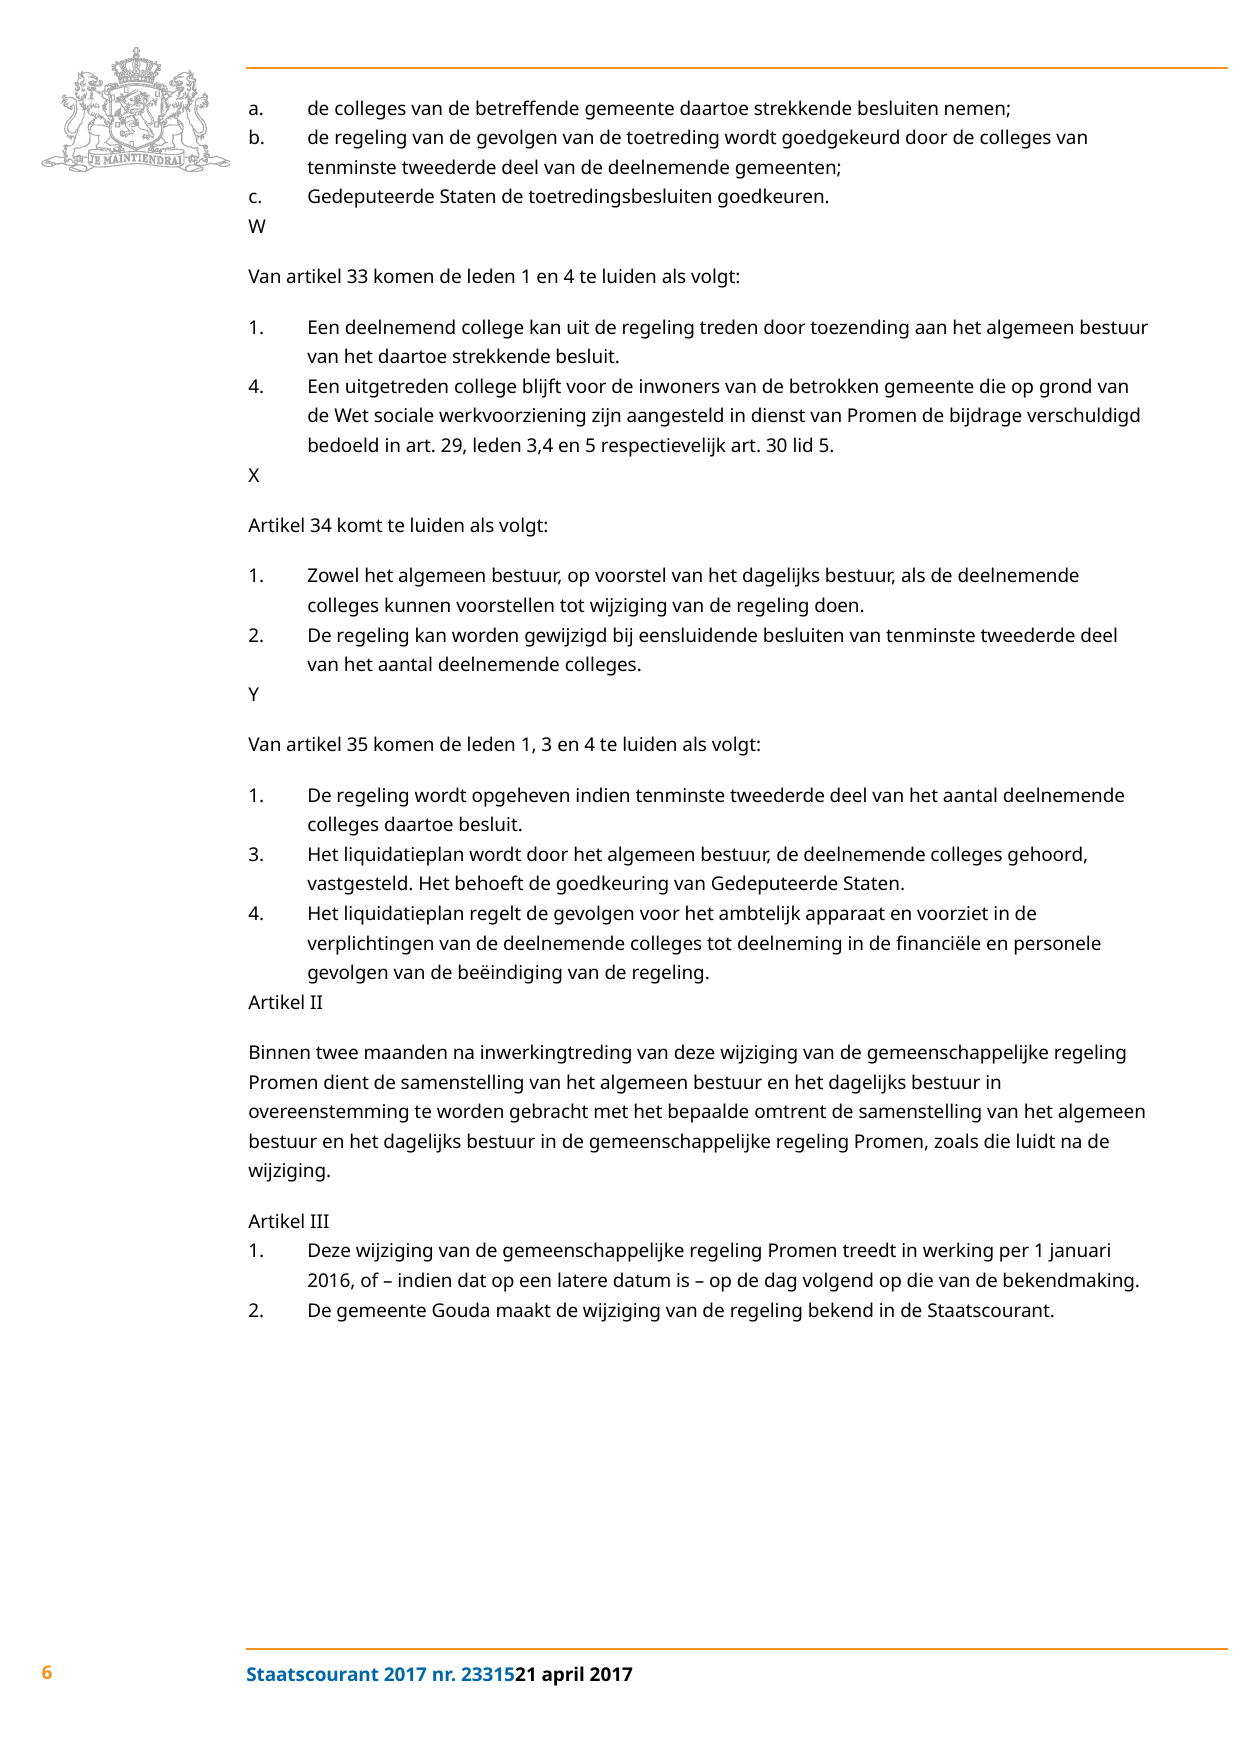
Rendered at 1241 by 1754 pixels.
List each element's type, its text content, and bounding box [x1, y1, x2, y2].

list Zowel het algemeen bestuur, op voorstel van het dagelijks bestuur, als de deelnemende colleges kunnen voorstellen tot wijziging van de regeling doen. [248, 563, 1152, 618]
text W [248, 213, 1152, 239]
list Een uitgetreden college blijft voor de inwoners van de betrokken gemeente die op grond van de Wet sociale werkvoorziening zijn aangesteld in dienst van Promen de bijdrage verschuldigd bedoeld in art. 29, leden 3,4 en 5 respectievelijk art. 30 lid 5. [248, 373, 1152, 458]
list De regeling wordt opgeheven indien tenminste tweederde deel van het aantal deelnemende colleges daartoe besluit. [248, 782, 1152, 837]
picture [41, 47, 231, 172]
text X [248, 462, 1152, 488]
list Het liquidatieplan wordt door het algemeen bestuur, de deelnemende colleges gehoord, vastgesteld. Het behoeft de goedkeuring van Gedeputeerde Staten. [248, 841, 1152, 896]
list De gemeente Gouda maakt de wijziging van de regeling bekend in de Staatscourant. [248, 1297, 1152, 1323]
text Van artikel 33 komen de leden 1 en 4 te luiden als volgt: [248, 263, 1152, 289]
list Deze wijziging van de gemeenschappelijke regeling Promen treedt in werking per 1 januari 2016, of – indien dat op een latere datum is – op de dag volgend op die van de bekendmaking. [248, 1238, 1152, 1293]
list Gedeputeerde Staten de toetredingsbesluiten goedkeuren. [248, 183, 1152, 209]
text Artikel 34 komt te luiden als volgt: [248, 512, 1152, 538]
list De regeling kan worden gewijzigd bij eensluidende besluiten van tenminste tweederde deel van het aantal deelnemende colleges. [248, 622, 1152, 677]
text Y [248, 681, 1152, 707]
text Van artikel 35 komen de leden 1, 3 en 4 te luiden als volgt: [248, 731, 1152, 757]
list de colleges van de betreffende gemeente daartoe strekkende besluiten nemen; [248, 95, 1152, 121]
list Het liquidatieplan regelt de gevolgen voor het ambtelijk apparaat en voorziet in de verplichtingen van de deelnemende colleges tot deelneming in de financiële en personele gevolgen van de beëindiging van de regeling. [248, 900, 1152, 985]
list de regeling van de gevolgen van de toetreding wordt goedgekeurd door de colleges van tenminste tweederde deel van de deelnemende gemeenten; [248, 124, 1152, 180]
text Artikel II [248, 989, 1152, 1015]
text Artikel III [248, 1208, 1152, 1234]
text Binnen twee maanden na inwerkingtreding van deze wijziging van de gemeenschappelijke regeling Promen dient de samenstelling van het algemeen bestuur en het dagelijks bestuur in overeenstemming te worden gebracht met het bepaalde omtrent de samenstelling van het algemeen bestuur en het dagelijks bestuur in de gemeenschappelijke regeling Promen, zoals die luidt na de wijziging. [248, 1039, 1152, 1183]
list Een deelnemend college kan uit de regeling treden door toezending aan het algemeen bestuur van het daartoe strekkende besluit. [248, 314, 1152, 369]
